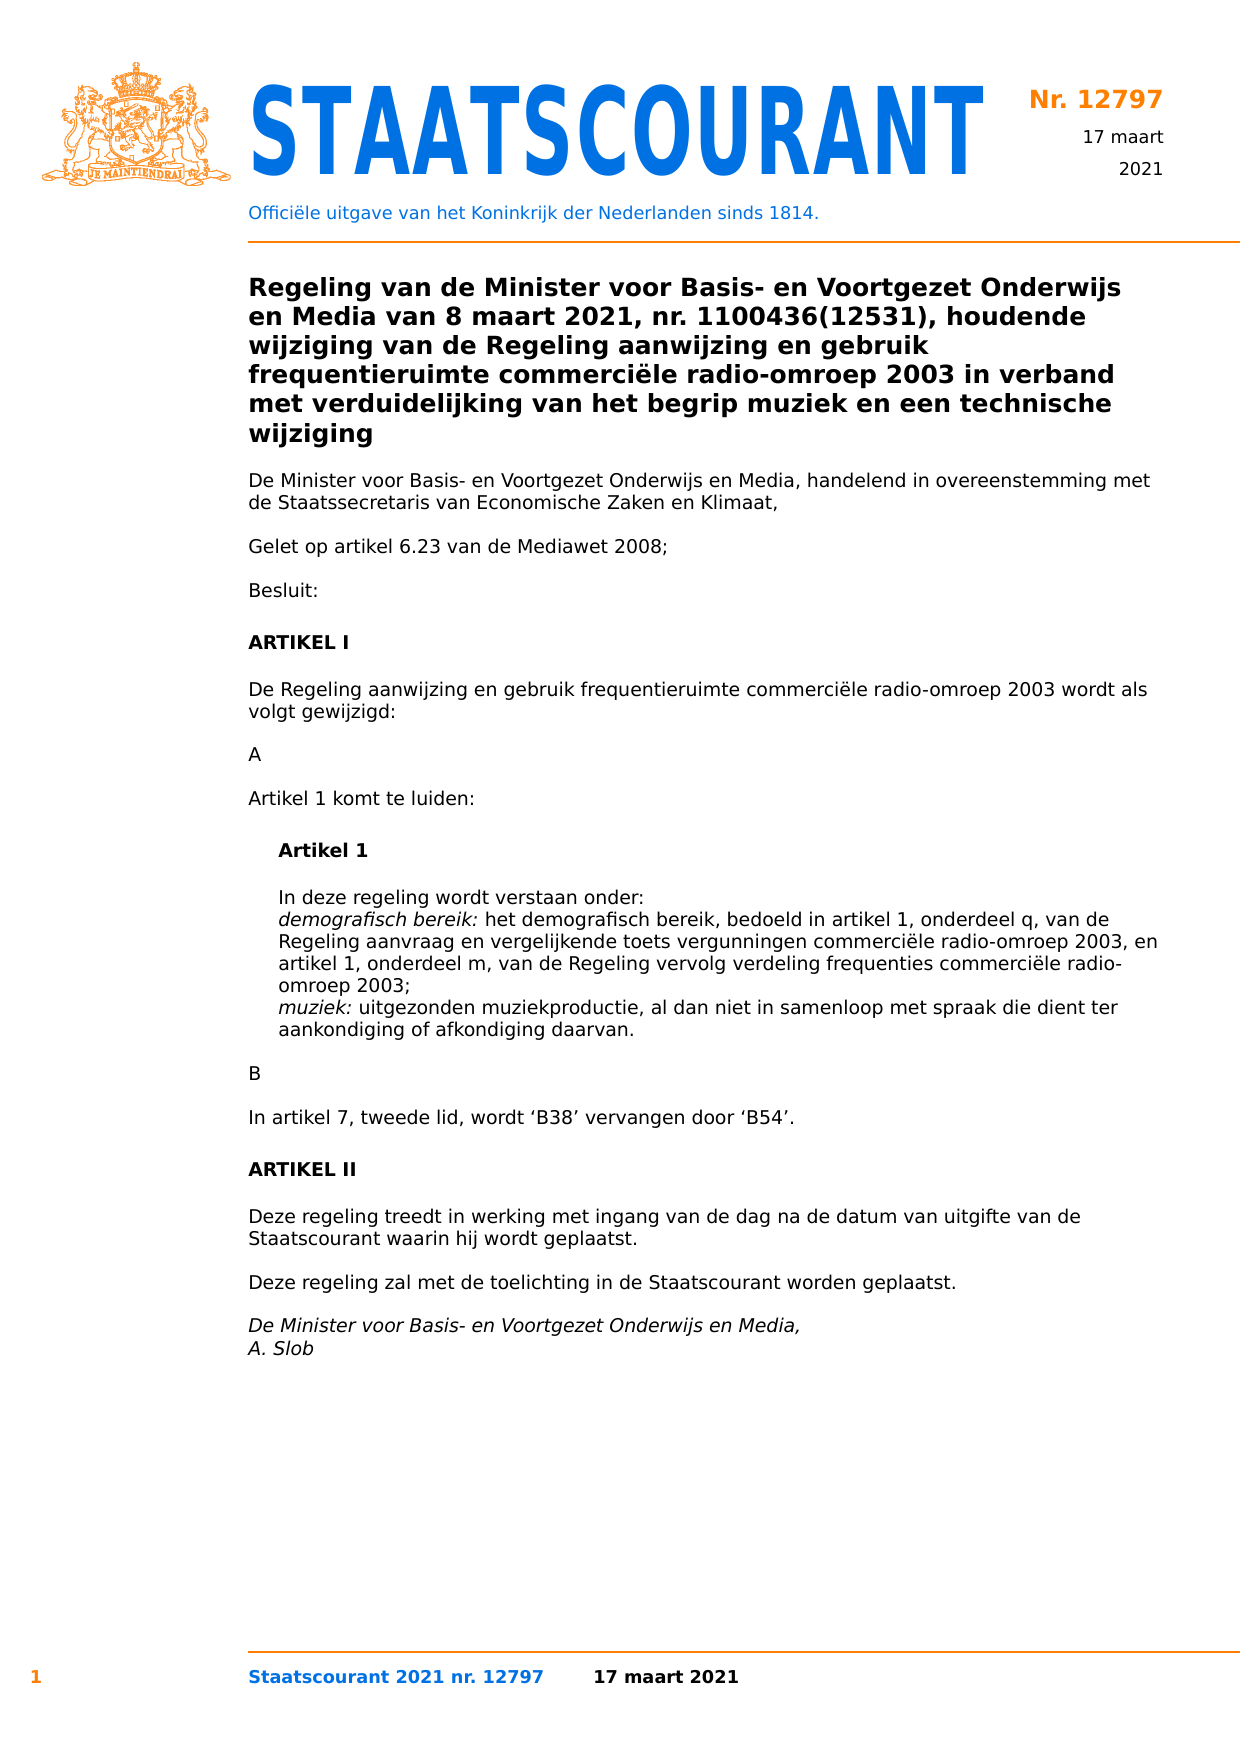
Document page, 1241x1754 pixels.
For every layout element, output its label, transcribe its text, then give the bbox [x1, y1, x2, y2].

table_header STAATSCOURANT [248, 62, 998, 203]
text Deze regeling treedt in werking met ingang van de dag na de datum van uitgifte van de Staatscourant waarin hij wordt geplaatst. [248, 1206, 1163, 1250]
text Besluit: [248, 579, 1163, 602]
table_header Nr. 12797 [998, 62, 1240, 121]
text demografisch bereik: het demografisch bereik, bedoeld in artikel 1, onderdeel q, van de Regeling aanvraag en vergelijkende toets vergunningen commerciële radio-omroep 2003, en artikel 1, onderdeel m, van de Regeling vervolg verdeling frequenties commerciële radio-omroep 2003; [278, 909, 1163, 997]
table_cell Officiële uitgave van het Koninkrijk der Nederlanden sinds 1814. [248, 203, 1240, 241]
table_cell 2021 [998, 153, 1240, 203]
text In artikel 7, tweede lid, wordt ‘B38’ vervangen door ‘B54’. [248, 1107, 1163, 1129]
table_cell 17 maart [998, 121, 1240, 153]
subtitle ARTIKEL I [248, 632, 1163, 653]
subtitle ARTIKEL II [248, 1159, 1163, 1181]
text De Minister voor Basis- en Voortgezet Onderwijs en Media, A. Slob [248, 1315, 1163, 1359]
text muziek: uitgezonden muziekproductie, al dan niet in samenloop met spraak die dient ter aankondiging of afkondiging daarvan. [278, 997, 1163, 1041]
text De Minister voor Basis- en Voortgezet Onderwijs en Media, handelend in overeenstemming met de Staatssecretaris van Economische Zaken en Klimaat, [248, 470, 1163, 514]
subtitle Artikel 1 [278, 840, 1163, 862]
text In deze regeling wordt verstaan onder: [278, 887, 1163, 909]
picture [41, 62, 231, 186]
subtitle Regeling van de Minister voor Basis- en Voortgezet Onderwijs en Media van 8 maart 2021, nr. 1100436(12531), houdende wijziging van de Regeling aanwijzing en gebruik frequentieruimte commerciële radio-omroep 2003 in verband met verduidelijking van het begrip muziek en een technische wijziging [248, 273, 1163, 448]
text De Regeling aanwijzing en gebruik frequentieruimte commerciële radio-omroep 2003 wordt als volgt gewijzigd: [248, 678, 1163, 722]
table_header [25, 62, 248, 241]
text A [248, 744, 1163, 766]
text B [248, 1063, 1163, 1085]
text Deze regeling zal met de toelichting in de Staatscourant worden geplaatst. [248, 1272, 1163, 1293]
text Gelet op artikel 6.23 van de Mediawet 2008; [248, 536, 1163, 558]
text Artikel 1 komt te luiden: [248, 788, 1163, 810]
